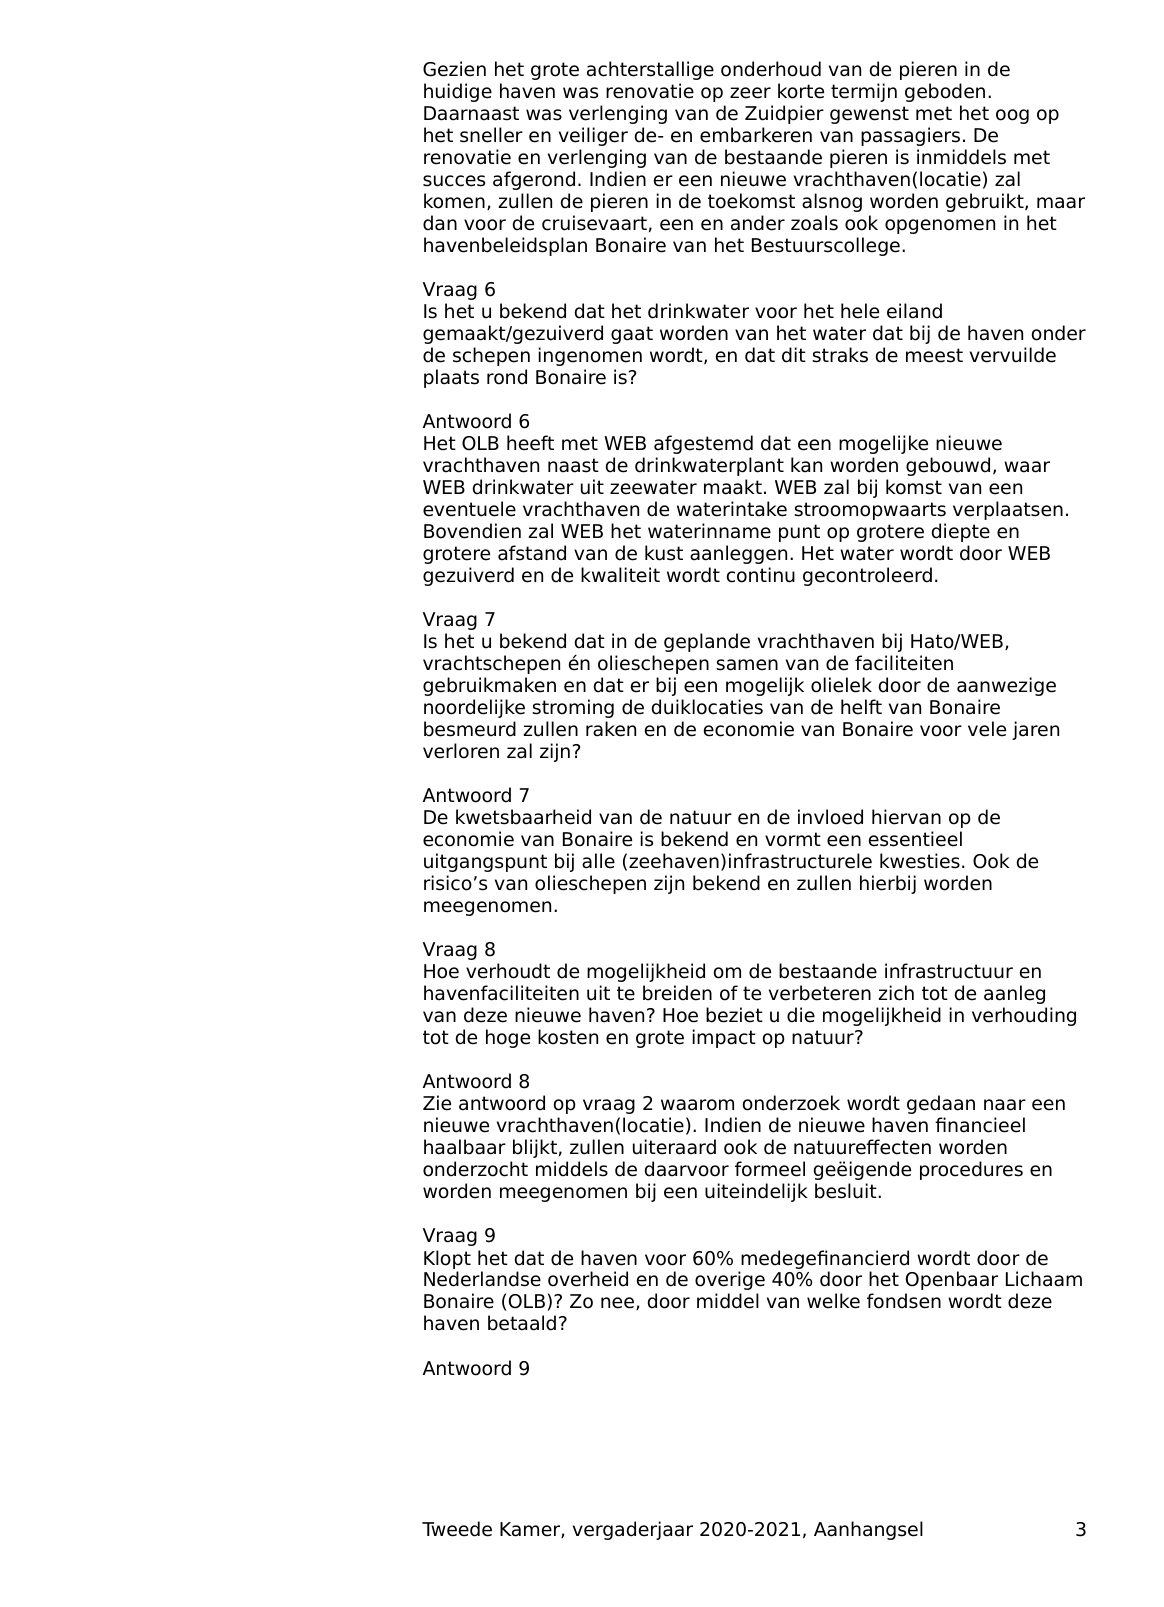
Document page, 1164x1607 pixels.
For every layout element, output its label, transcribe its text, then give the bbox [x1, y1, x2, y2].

text Vraag 9 [422, 1225, 1087, 1247]
text Vraag 6 [422, 279, 1087, 301]
text Is het u bekend dat in de geplande vrachthaven bij Hato/WEB, vrachtschepen én olieschepen samen van de faciliteiten gebruikmaken en dat er bij een mogelijk olielek door de aanwezige noordelijke stroming de duiklocaties van de helft van Bonaire besmeurd zullen raken en de economie van Bonaire voor vele jaren verloren zal zijn? [422, 631, 1087, 763]
text Gezien het grote achterstallige onderhoud van de pieren in de huidige haven was renovatie op zeer korte termijn geboden. Daarnaast was verlenging van de Zuidpier gewenst met het oog op het sneller en veiliger de- en embarkeren van passagiers. De renovatie en verlenging van de bestaande pieren is inmiddels met succes afgerond. Indien er een nieuwe vrachthaven(locatie) zal komen, zullen de pieren in de toekomst alsnog worden gebruikt, maar dan voor de cruisevaart, een en ander zoals ook opgenomen in het havenbeleidsplan Bonaire van het Bestuurscollege. [422, 59, 1087, 257]
text Zie antwoord op vraag 2 waarom onderzoek wordt gedaan naar een nieuwe vrachthaven(locatie). Indien de nieuwe haven financieel haalbaar blijkt, zullen uiteraard ook de natuureffecten worden onderzocht middels de daarvoor formeel geëigende procedures en worden meegenomen bij een uiteindelijk besluit. [422, 1093, 1087, 1203]
text Vraag 8 [422, 939, 1087, 961]
text Vraag 7 [422, 609, 1087, 631]
text Antwoord 7 [422, 785, 1087, 807]
text Klopt het dat de haven voor 60% medegefinancierd wordt door de Nederlandse overheid en de overige 40% door het Openbaar Lichaam Bonaire (OLB)? Zo nee, door middel van welke fondsen wordt deze haven betaald? [422, 1247, 1087, 1335]
text Is het u bekend dat het drinkwater voor het hele eiland gemaakt/gezuiverd gaat worden van het water dat bij de haven onder de schepen ingenomen wordt, en dat dit straks de meest vervuilde plaats rond Bonaire is? [422, 301, 1087, 389]
text Antwoord 6 [422, 411, 1087, 433]
text De kwetsbaarheid van de natuur en de invloed hiervan op de economie van Bonaire is bekend en vormt een essentieel uitgangspunt bij alle (zeehaven)infrastructurele kwesties. Ook de risico’s van olieschepen zijn bekend en zullen hierbij worden meegenomen. [422, 807, 1087, 917]
text Antwoord 9 [422, 1357, 1087, 1379]
text Hoe verhoudt de mogelijkheid om de bestaande infrastructuur en havenfaciliteiten uit te breiden of te verbeteren zich tot de aanleg van deze nieuwe haven? Hoe beziet u die mogelijkheid in verhouding tot de hoge kosten en grote impact op natuur? [422, 961, 1087, 1049]
text Antwoord 8 [422, 1071, 1087, 1093]
text Het OLB heeft met WEB afgestemd dat een mogelijke nieuwe vrachthaven naast de drinkwaterplant kan worden gebouwd, waar WEB drinkwater uit zeewater maakt. WEB zal bij komst van een eventuele vrachthaven de waterintake stroomopwaarts verplaatsen. Bovendien zal WEB het waterinname punt op grotere diepte en grotere afstand van de kust aanleggen. Het water wordt door WEB gezuiverd en de kwaliteit wordt continu gecontroleerd. [422, 433, 1087, 587]
